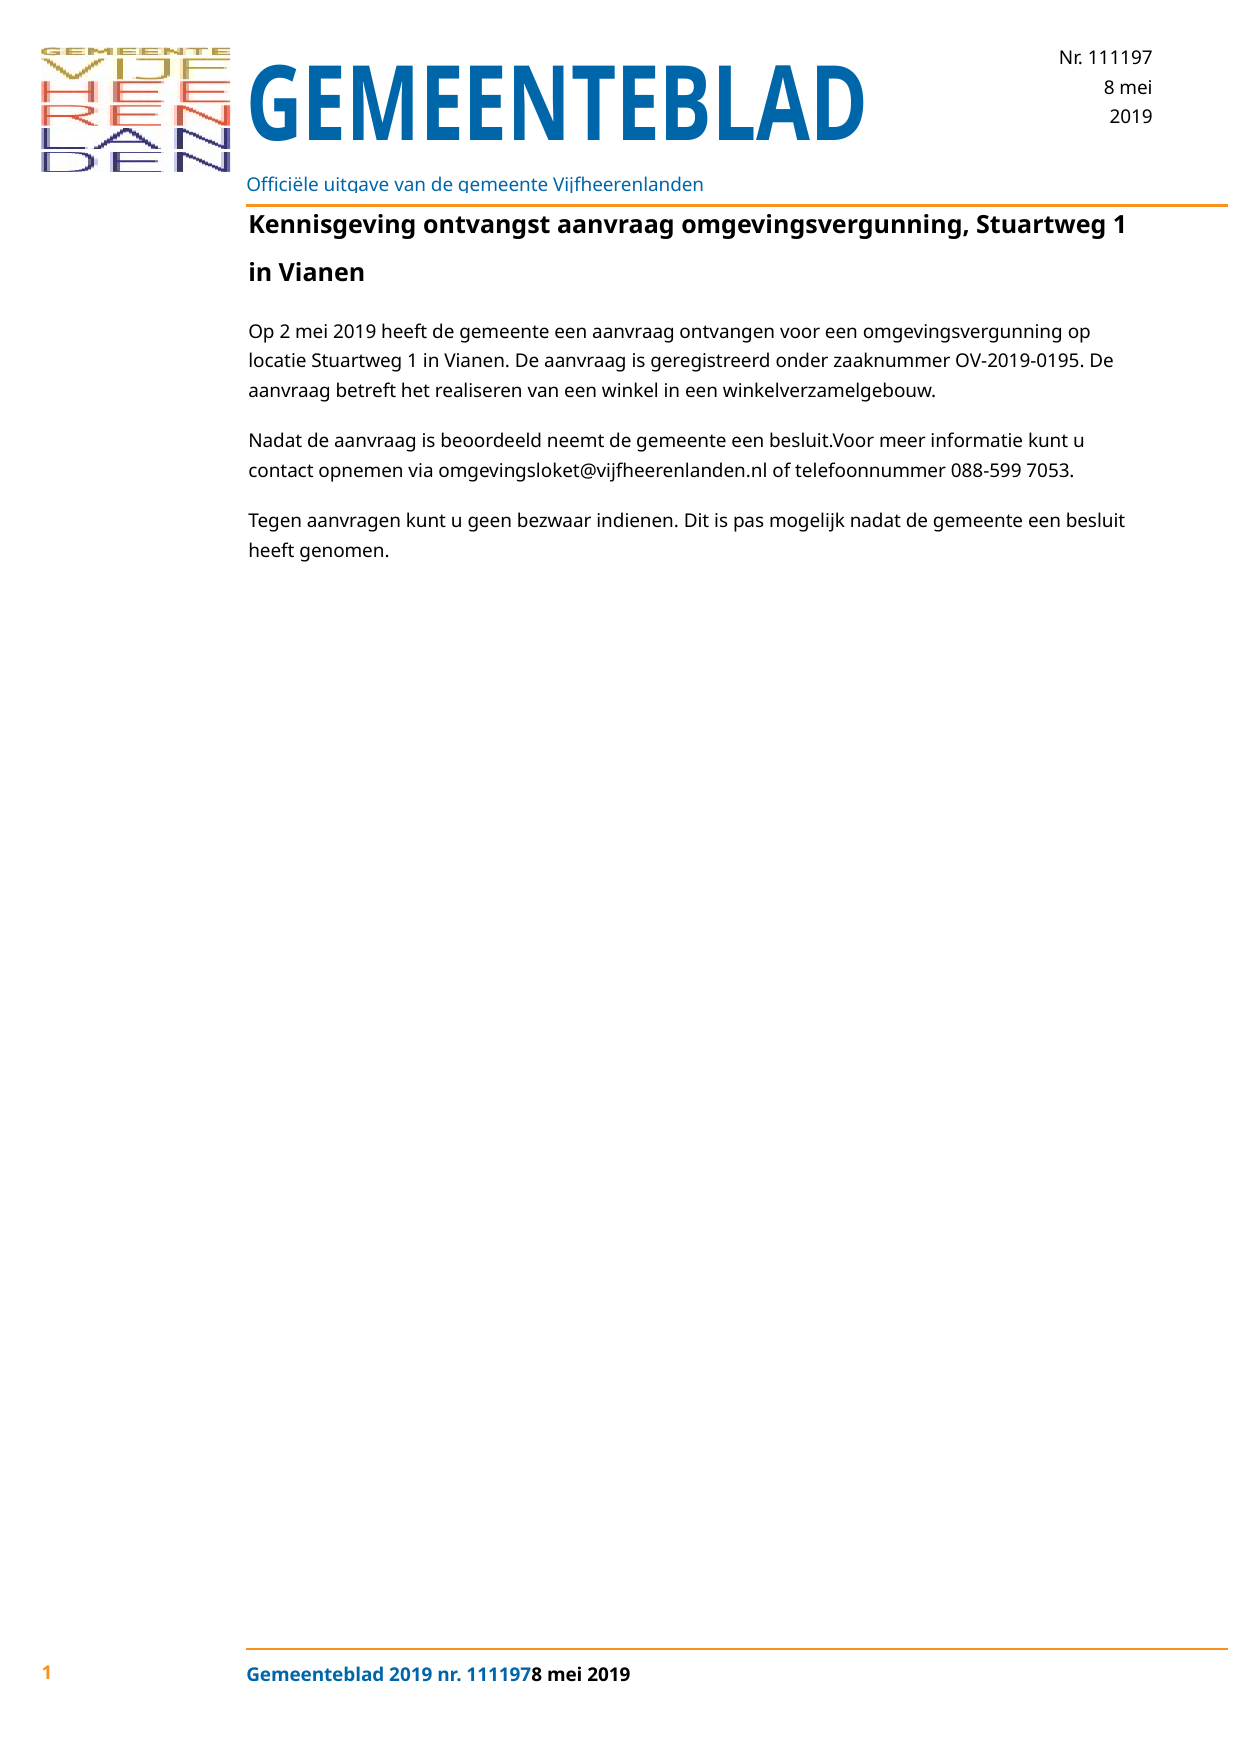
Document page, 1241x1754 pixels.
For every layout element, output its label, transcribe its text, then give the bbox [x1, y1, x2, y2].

text Op 2 mei 2019 heeft de gemeente een aanvraag ontvangen voor een omgevingsvergunning op locatie Stuartweg 1 in Vianen. De aanvraag is geregistreerd onder zaaknummer OV-2019-0195. De aanvraag betreft het realiseren van een winkel in een winkelverzamelgebouw. [248, 318, 1152, 403]
text Kennisgeving ontvangst aanvraag omgevingsvergunning, Stuartweg 1 in Vianen [248, 207, 1152, 288]
text Tegen aanvragen kunt u geen bezwaar indienen. Dit is pas mogelijk nadat de gemeente een besluit heeft genomen. [248, 507, 1152, 563]
text Nadat de aanvraag is beoordeeld neemt de gemeente een besluit.Voor meer informatie kunt u contact opnemen via omgevingsloket@vijfheerenlanden.nl of telefoonnummer 088-599 7053. [248, 427, 1152, 483]
picture [41, 47, 231, 172]
